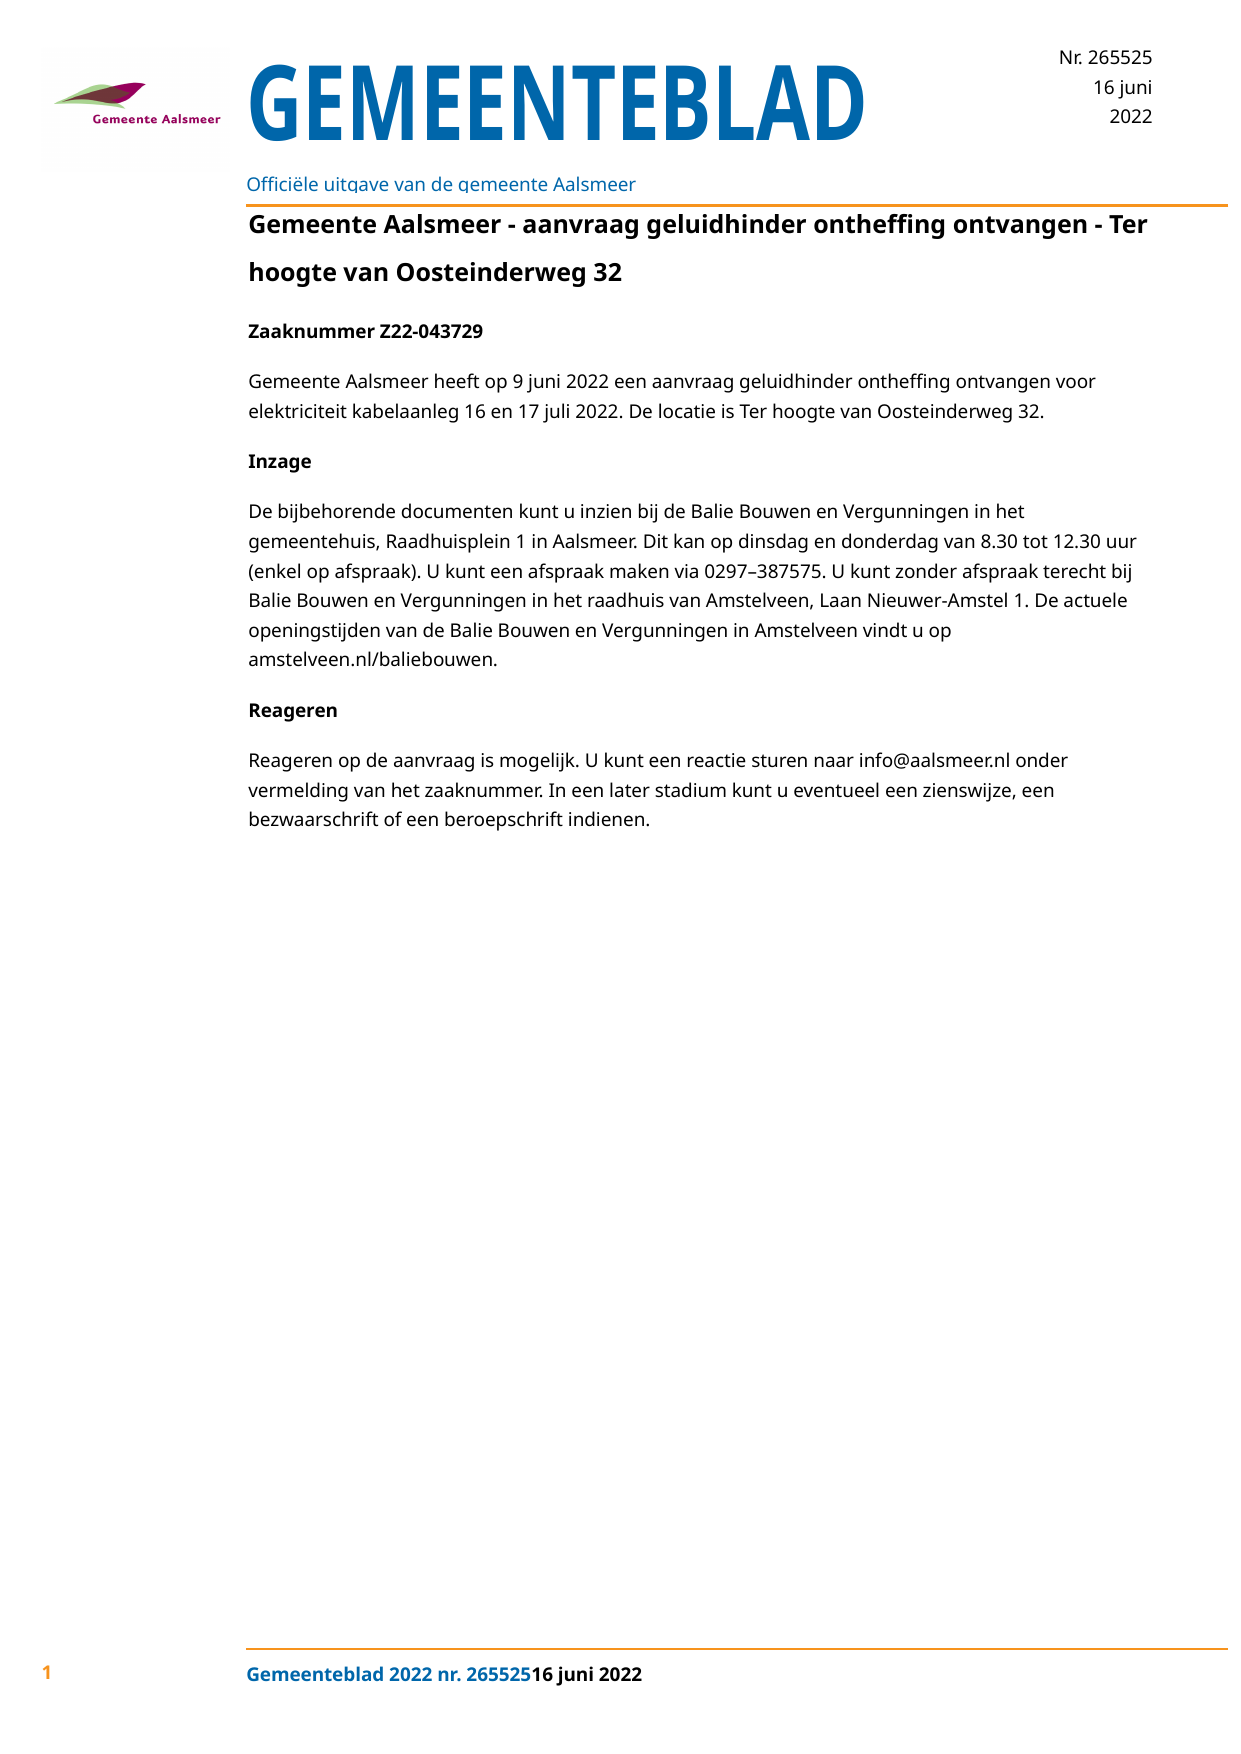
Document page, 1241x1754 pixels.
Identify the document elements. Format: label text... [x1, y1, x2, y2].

text Inzage [248, 448, 1152, 474]
text Zaaknummer Z22-043729 [248, 318, 1152, 344]
text Reageren [248, 697, 1152, 723]
text Gemeente Aalsmeer heeft op 9 juni 2022 een aanvraag geluidhinder ontheffing ontvangen voor elektriciteit kabelaanleg 16 en 17 juli 2022. De locatie is Ter hoogte van Oosteinderweg 32. [248, 368, 1152, 424]
text Gemeente Aalsmeer - aanvraag geluidhinder ontheffing ontvangen - Ter hoogte van Oosteinderweg 32 [248, 207, 1152, 288]
picture [41, 47, 231, 172]
text Reageren op de aanvraag is mogelijk. U kunt een reactie sturen naar info@aalsmeer.nl onder vermelding van het zaaknummer. In een later stadium kunt u eventueel een zienswijze, een bezwaarschrift of een beroepschrift indienen. [248, 747, 1152, 832]
text De bijbehorende documenten kunt u inzien bij de Balie Bouwen en Vergunningen in het gemeentehuis, Raadhuisplein 1 in Aalsmeer. Dit kan op dinsdag en donderdag van 8.30 tot 12.30 uur (enkel op afspraak). U kunt een afspraak maken via 0297–387575. U kunt zonder afspraak terecht bij Balie Bouwen en Vergunningen in het raadhuis van Amstelveen, Laan Nieuwer-Amstel 1. De actuele openingstijden van de Balie Bouwen en Vergunningen in Amstelveen vindt u op amstelveen.nl/baliebouwen. [248, 499, 1152, 672]
